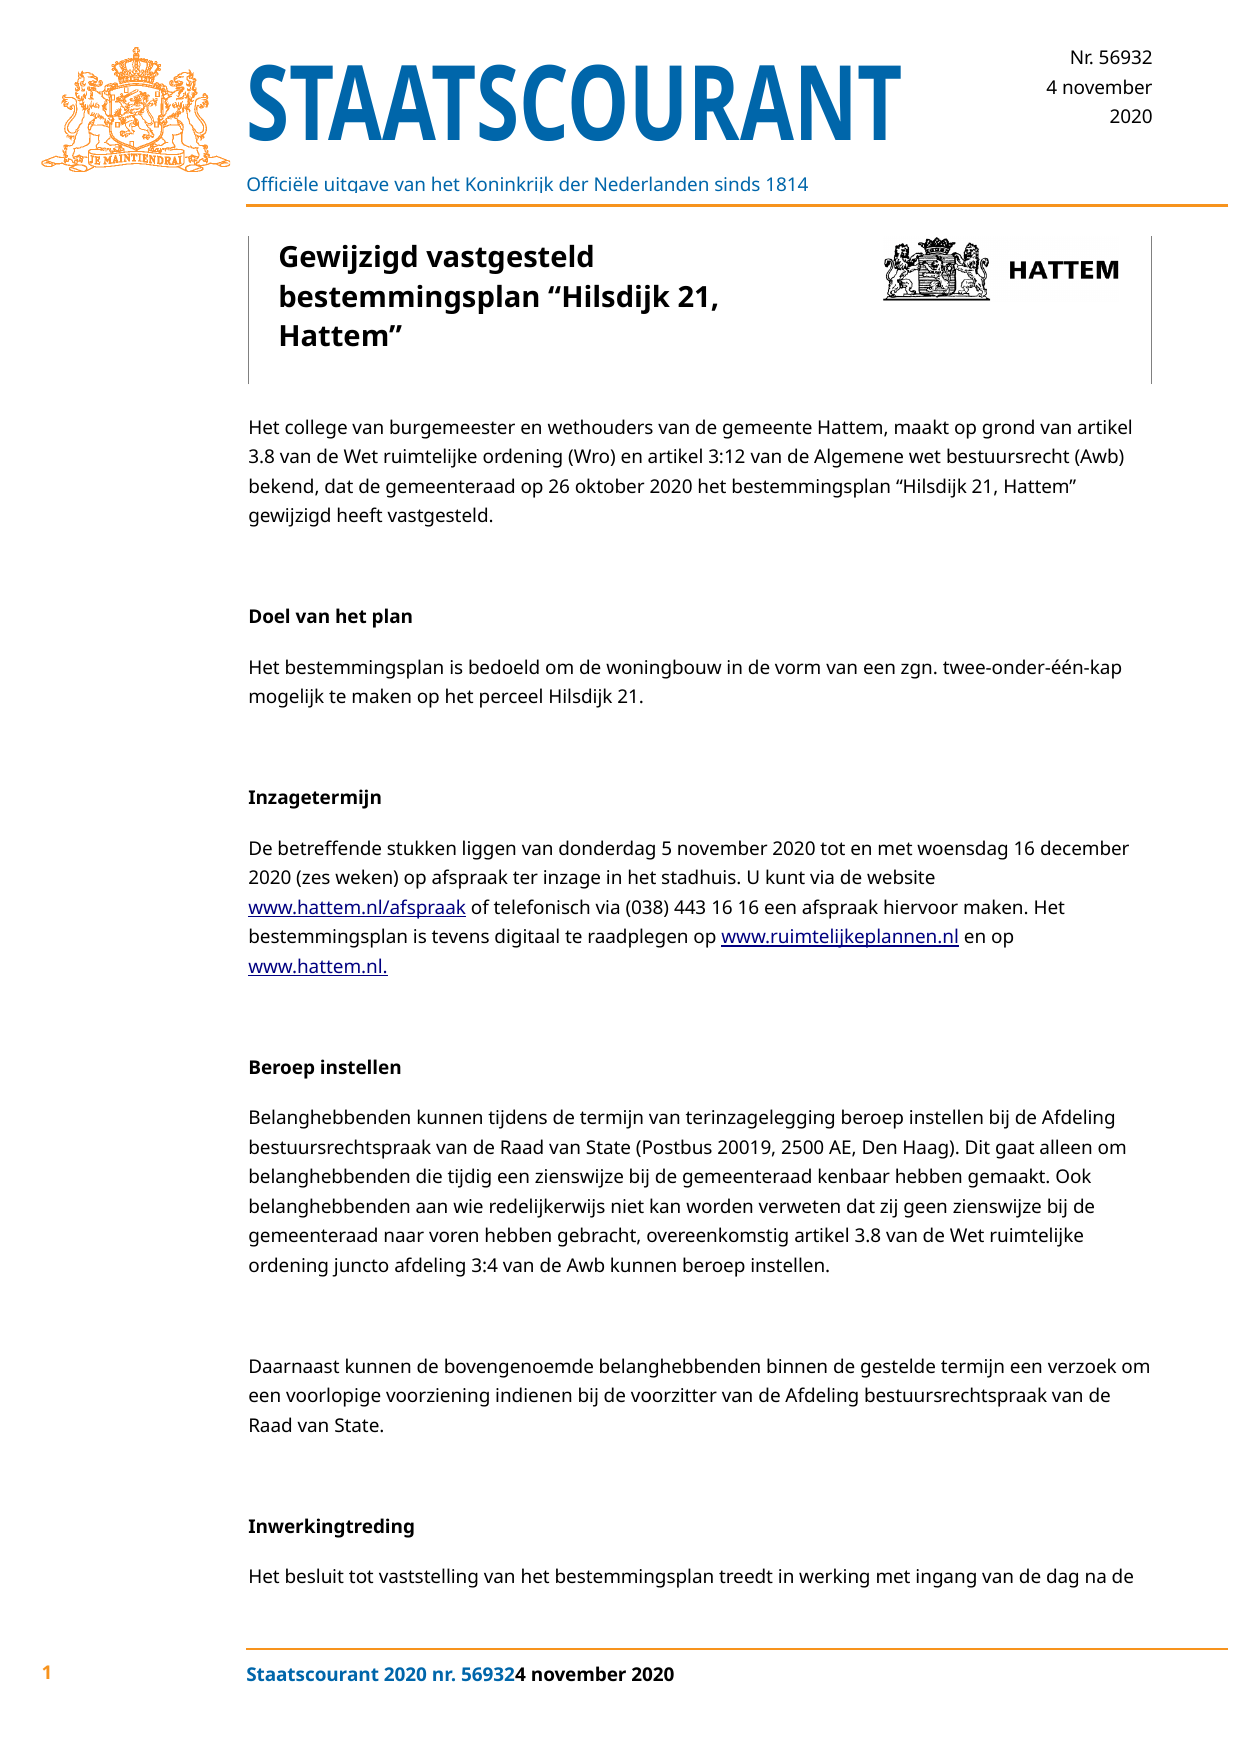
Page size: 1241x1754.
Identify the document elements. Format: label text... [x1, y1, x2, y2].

table_header Gewijzigd vastgesteld bestemmingsplan “Hilsdijk 21, Hattem” [249, 236, 850, 384]
table_header [850, 236, 1151, 384]
text Belanghebbenden kunnen tijdens de termijn van terinzagelegging beroep instellen bij de Afdeling bestuursrechtspraak van de Raad van State (Postbus 20019, 2500 AE, Den Haag). Dit gaat alleen om belanghebbenden die tijdig een zienswijze bij de gemeenteraad kenbaar hebben gemaakt. Ook belanghebbenden aan wie redelijkerwijs niet kan worden verweten dat zij geen zienswijze bij de gemeenteraad naar voren hebben gebracht, overeenkomstig artikel 3.8 van de Wet ruimtelijke ordening juncto afdeling 3:4 van de Awb kunnen beroep instellen. [248, 1104, 1152, 1278]
text Inwerkingtreding [248, 1513, 1152, 1539]
picture [41, 47, 231, 172]
text Het besluit tot vaststelling van het bestemmingsplan treedt in werking met ingang van de dag na de [248, 1563, 1152, 1589]
text Inzagetermijn [248, 784, 1152, 810]
text Beroep instellen [248, 1054, 1152, 1080]
text Daarnaast kunnen de bovengenoemde belanghebbenden binnen de gestelde termijn een verzoek om een voorlopige voorziening indienen bij de voorzitter van de Afdeling bestuursrechtspraak van de Raad van State. [248, 1353, 1152, 1438]
picture [882, 236, 1119, 302]
text Het college van burgemeester en wethouders van de gemeente Hattem, maakt op grond van artikel 3.8 van de Wet ruimtelijke ordening (Wro) en artikel 3:12 van de Algemene wet bestuursrecht (Awb) bekend, dat de gemeenteraad op 26 oktober 2020 het bestemmingsplan “Hilsdijk 21, Hattem” gewijzigd heeft vastgesteld. [248, 414, 1152, 528]
text De betreffende stukken liggen van donderdag 5 november 2020 tot en met woensdag 16 december 2020 (zes weken) op afspraak ter inzage in het stadhuis. U kunt via de website www.hattem.nl/afspraak of telefonisch via (038) 443 16 16 een afspraak hiervoor maken. Het bestemmingsplan is tevens digitaal te raadplegen op www.ruimtelijkeplannen.nl en op www.hattem.nl. [248, 835, 1152, 979]
text Het bestemmingsplan is bedoeld om de woningbouw in de vorm van een zgn. twee-onder-één-kap mogelijk te maken op het perceel Hilsdijk 21. [248, 654, 1152, 709]
text Doel van het plan [248, 603, 1152, 629]
